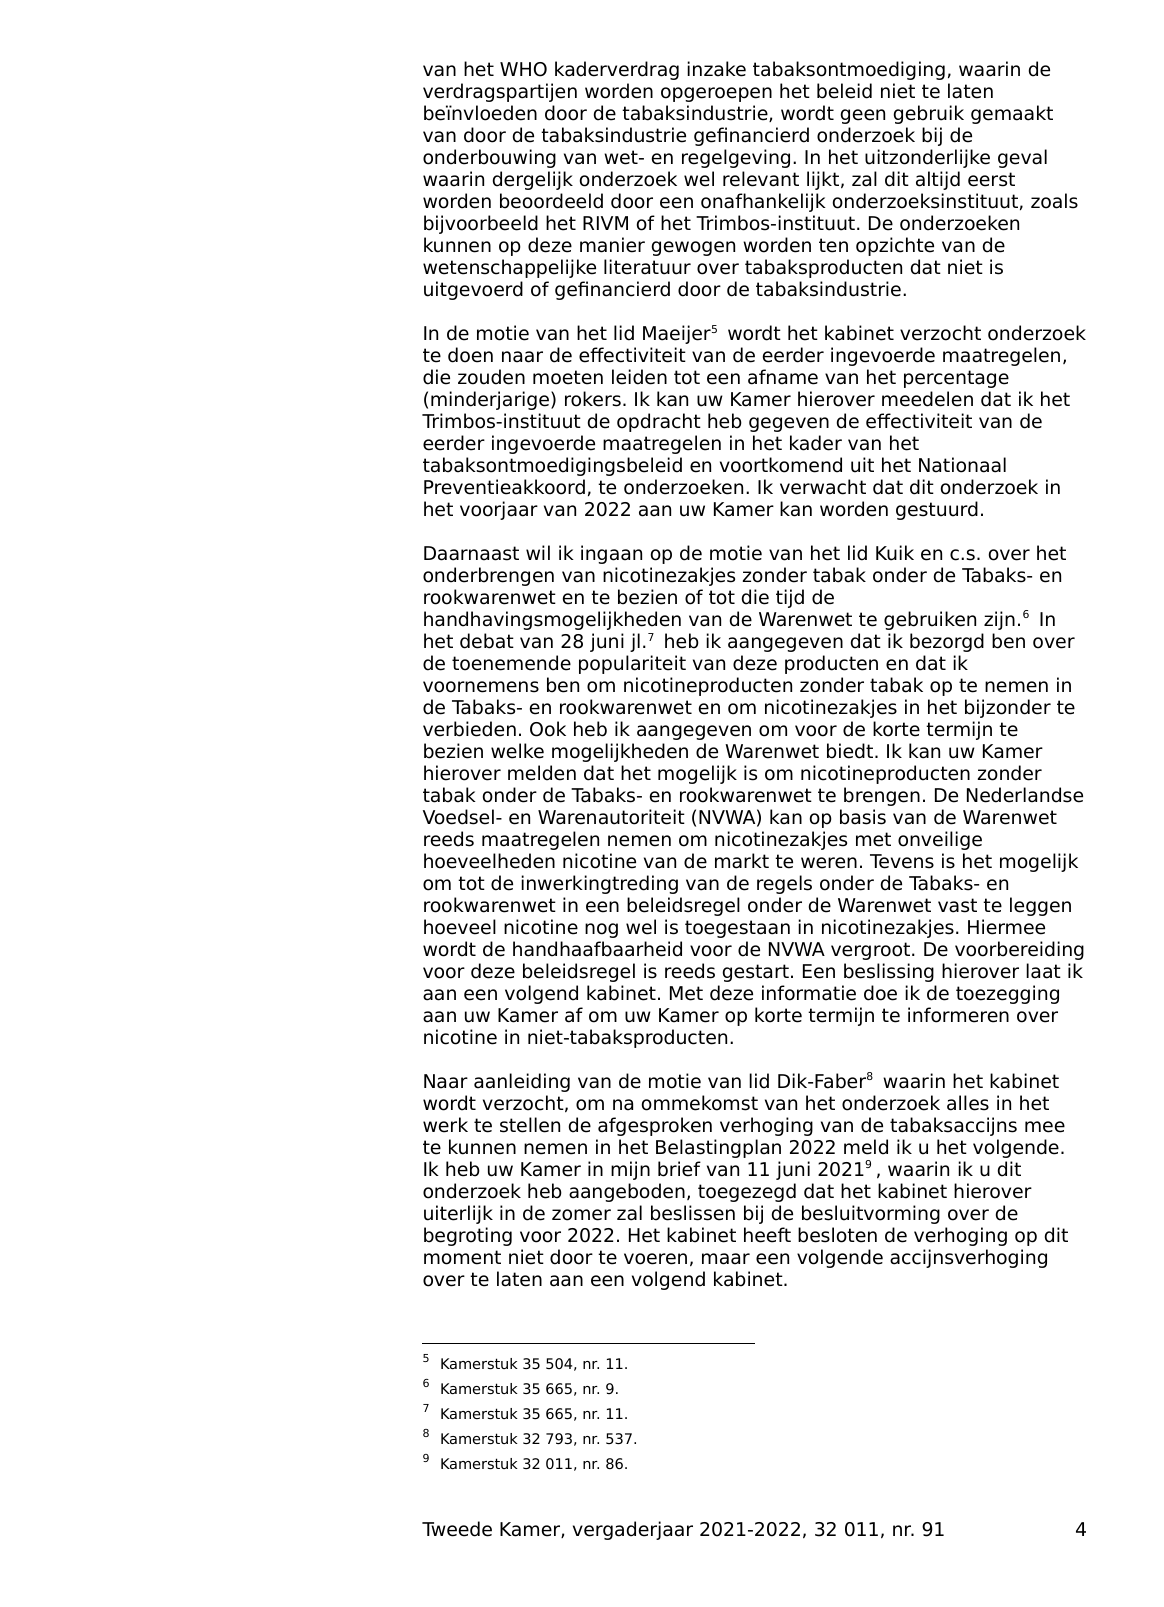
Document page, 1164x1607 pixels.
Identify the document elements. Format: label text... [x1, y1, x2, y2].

text Kamerstuk 35 504, nr. 11. [422, 1352, 1087, 1374]
text Kamerstuk 32 793, nr. 537. [422, 1427, 1087, 1449]
text van het WHO kaderverdrag inzake tabaksontmoediging, waarin de verdragspartijen worden opgeroepen het beleid niet te laten beïnvloeden door de tabaksindustrie, wordt geen gebruik gemaakt van door de tabaksindustrie gefinancierd onderzoek bij de onderbouwing van wet- en regelgeving. In het uitzonderlijke geval waarin dergelijk onderzoek wel relevant lijkt, zal dit altijd eerst worden beoordeeld door een onafhankelijk onderzoeksinstituut, zoals bijvoorbeeld het RIVM of het Trimbos-instituut. De onderzoeken kunnen op deze manier gewogen worden ten opzichte van de wetenschappelijke literatuur over tabaksproducten dat niet is uitgevoerd of gefinancierd door de tabaksindustrie. [422, 59, 1087, 301]
text Kamerstuk 35 665, nr. 11. [422, 1402, 1087, 1424]
text In de motie van het lid Maeijer wordt het kabinet verzocht onderzoek te doen naar de effectiviteit van de eerder ingevoerde maatregelen, die zouden moeten leiden tot een afname van het percentage (minderjarige) rokers. Ik kan uw Kamer hierover meedelen dat ik het Trimbos-instituut de opdracht heb gegeven de effectiviteit van de eerder ingevoerde maatregelen in het kader van het tabaksontmoedigingsbeleid en voortkomend uit het Nationaal Preventieakkoord, te onderzoeken. Ik verwacht dat dit onderzoek in het voorjaar van 2022 aan uw Kamer kan worden gestuurd. [422, 323, 1087, 521]
text Naar aanleiding van de motie van lid Dik-Faber waarin het kabinet wordt verzocht, om na ommekomst van het onderzoek alles in het werk te stellen de afgesproken verhoging van de tabaksaccijns mee te kunnen nemen in het Belastingplan 2022 meld ik u het volgende. Ik heb uw Kamer in mijn brief van 11 juni 2021, waarin ik u dit onderzoek heb aangeboden, toegezegd dat het kabinet hierover uiterlijk in de zomer zal beslissen bij de besluitvorming over de begroting voor 2022. Het kabinet heeft besloten de verhoging op dit moment niet door te voeren, maar een volgende accijnsverhoging over te laten aan een volgend kabinet. [422, 1071, 1087, 1291]
text Kamerstuk 32 011, nr. 86. [422, 1452, 1087, 1474]
text Daarnaast wil ik ingaan op de motie van het lid Kuik en c.s. over het onderbrengen van nicotinezakjes zonder tabak onder de Tabaks- en rookwarenwet en te bezien of tot die tijd de handhavingsmogelijkheden van de Warenwet te gebruiken zijn. In het debat van 28 juni jl. heb ik aangegeven dat ik bezorgd ben over de toenemende populariteit van deze producten en dat ik voornemens ben om nicotineproducten zonder tabak op te nemen in de Tabaks- en rookwarenwet en om nicotinezakjes in het bijzonder te verbieden. Ook heb ik aangegeven om voor de korte termijn te bezien welke mogelijkheden de Warenwet biedt. Ik kan uw Kamer hierover melden dat het mogelijk is om nicotineproducten zonder tabak onder de Tabaks- en rookwarenwet te brengen. De Nederlandse Voedsel- en Warenautoriteit (NVWA) kan op basis van de Warenwet reeds maatregelen nemen om nicotinezakjes met onveilige hoeveelheden nicotine van de markt te weren. Tevens is het mogelijk om tot de inwerkingtreding van de regels onder de Tabaks- en rookwarenwet in een beleidsregel onder de Warenwet vast te leggen hoeveel nicotine nog wel is toegestaan in nicotinezakjes. Hiermee wordt de handhaafbaarheid voor de NVWA vergroot. De voorbereiding voor deze beleidsregel is reeds gestart. Een beslissing hierover laat ik aan een volgend kabinet. Met deze informatie doe ik de toezegging aan uw Kamer af om uw Kamer op korte termijn te informeren over nicotine in niet-tabaksproducten. [422, 543, 1087, 1048]
text Kamerstuk 35 665, nr. 9. [422, 1377, 1087, 1399]
